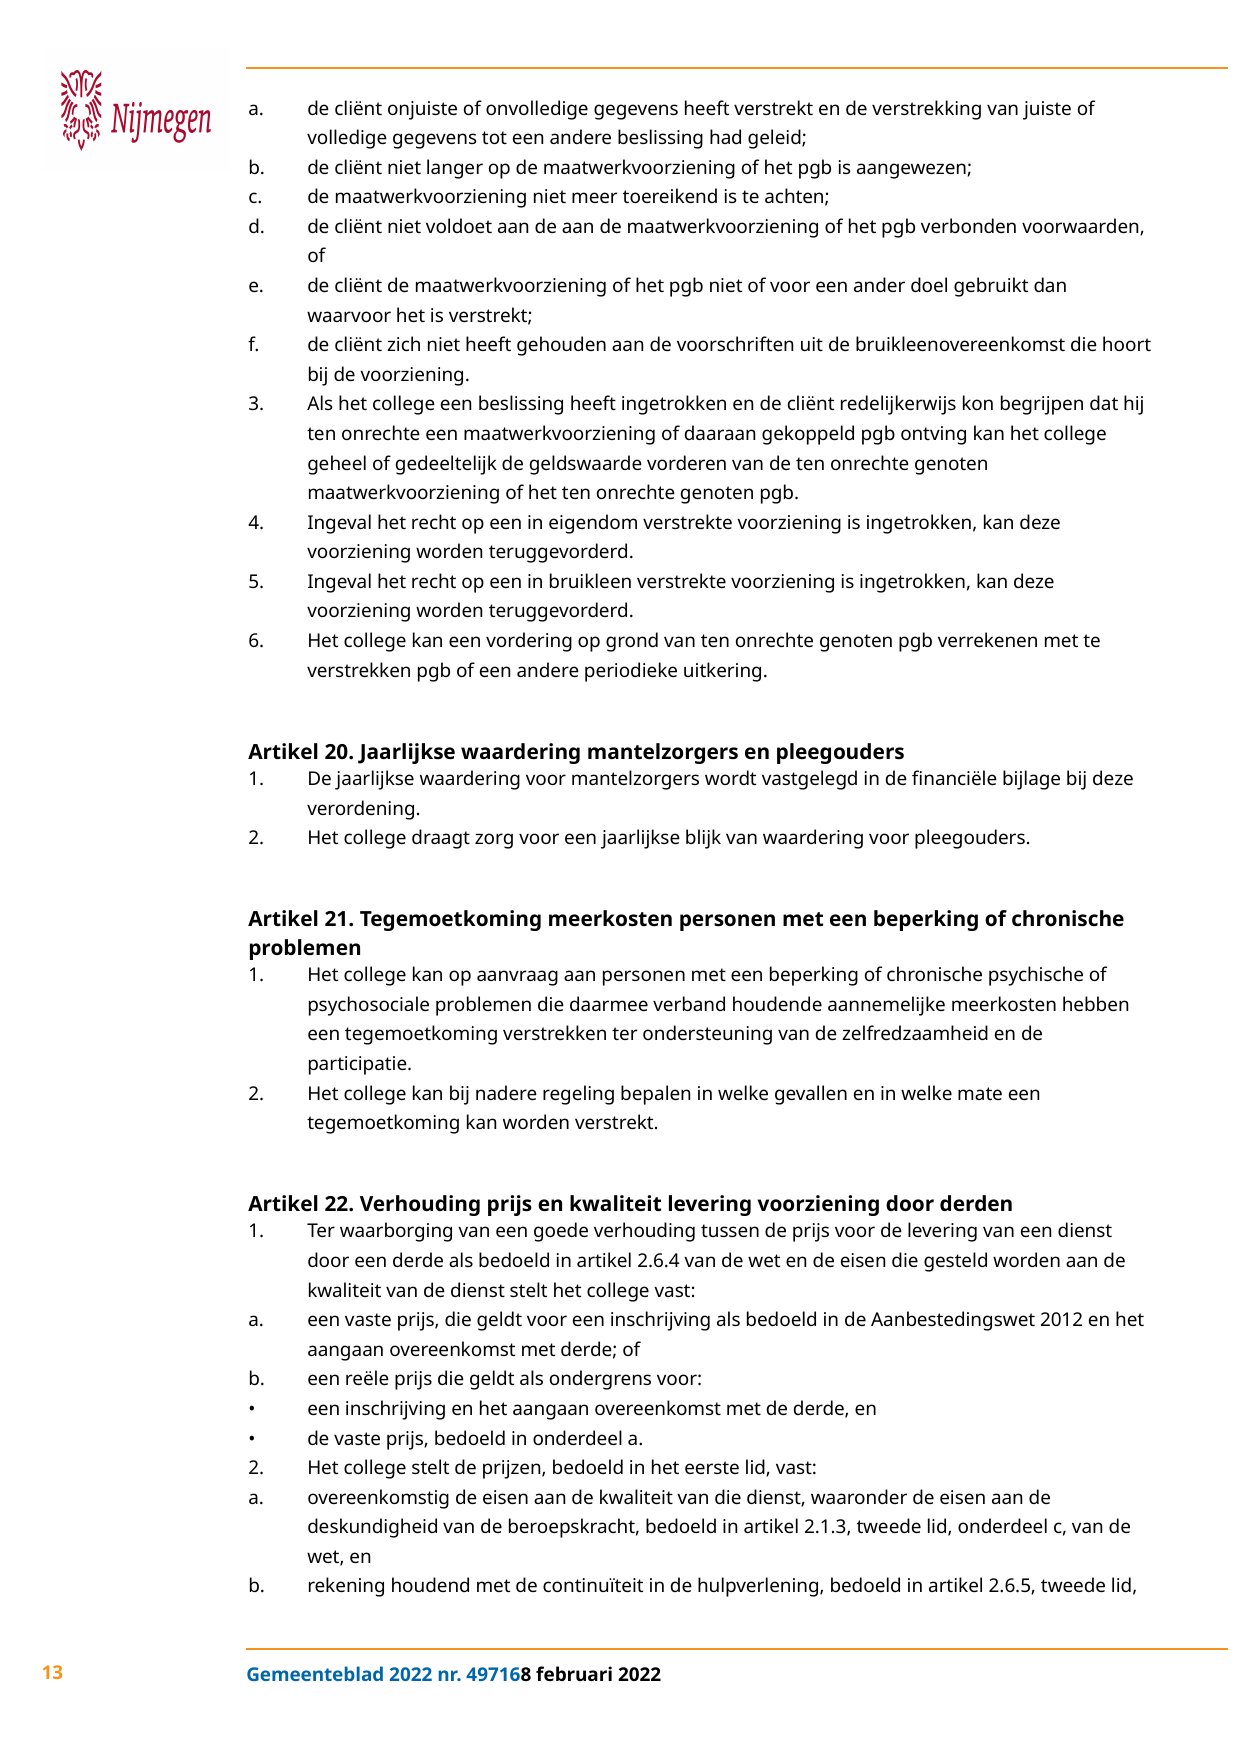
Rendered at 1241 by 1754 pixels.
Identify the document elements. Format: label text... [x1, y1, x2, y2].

list overeenkomstig de eisen aan de kwaliteit van die dienst, waaronder de eisen aan de deskundigheid van de beroepskracht, bedoeld in artikel 2.1.3, tweede lid, onderdeel c, van de wet, en [248, 1484, 1152, 1569]
list een vaste prijs, die geldt voor een inschrijving als bedoeld in de Aanbestedingswet 2012 en het aangaan overeenkomst met derde; of [248, 1306, 1152, 1362]
list de maatwerkvoorziening niet meer toereikend is te achten; [248, 183, 1152, 209]
list de cliënt de maatwerkvoorziening of het pgb niet of voor een ander doel gebruikt dan waarvoor het is verstrekt; [248, 272, 1152, 328]
list de vaste prijs, bedoeld in onderdeel a. [248, 1425, 1152, 1451]
list Het college kan bij nadere regeling bepalen in welke gevallen en in welke mate een tegemoetkoming kan worden verstrekt. [248, 1080, 1152, 1135]
list Als het college een beslissing heeft ingetrokken en de cliënt redelijkerwijs kon begrijpen dat hij ten onrechte een maatwerkvoorziening of daaraan gekoppeld pgb ontving kan het college geheel of gedeeltelijk de geldswaarde vorderen van de ten onrechte genoten maatwerkvoorziening of het ten onrechte genoten pgb. [248, 391, 1152, 505]
list de cliënt zich niet heeft gehouden aan de voorschriften uit de bruikleenovereenkomst die hoort bij de voorziening. [248, 331, 1152, 387]
text Artikel 20. Jaarlijkse waardering mantelzorgers en pleegouders [248, 737, 1152, 765]
list de cliënt niet voldoet aan de aan de maatwerkvoorziening of het pgb verbonden voorwaarden, of [248, 213, 1152, 268]
list Ingeval het recht op een in eigendom verstrekte voorziening is ingetrokken, kan deze voorziening worden teruggevorderd. [248, 509, 1152, 564]
text Artikel 22. Verhouding prijs en kwaliteit levering voorziening door derden [248, 1189, 1152, 1218]
list Het college stelt de prijzen, bedoeld in het eerste lid, vast: [248, 1454, 1152, 1480]
picture [41, 47, 231, 172]
list de cliënt niet langer op de maatwerkvoorziening of het pgb is aangewezen; [248, 154, 1152, 180]
list De jaarlijkse waardering voor mantelzorgers wordt vastgelegd in de financiële bijlage bij deze verordening. [248, 765, 1152, 821]
list Het college kan een vordering op grond van ten onrechte genoten pgb verrekenen met te verstrekken pgb of een andere periodieke uitkering. [248, 627, 1152, 683]
list een reële prijs die geldt als ondergrens voor: [248, 1366, 1152, 1391]
list rekening houdend met de continuïteit in de hulpverlening, bedoeld in artikel 2.6.5, tweede lid, [248, 1573, 1152, 1598]
list Het college draagt zorg voor een jaarlijkse blijk van waardering voor pleegouders. [248, 824, 1152, 850]
list Ter waarborging van een goede verhouding tussen de prijs voor de levering van een dienst door een derde als bedoeld in artikel 2.6.4 van de wet en de eisen die gesteld worden aan de kwaliteit van de dienst stelt het college vast: [248, 1218, 1152, 1303]
text Artikel 21. Tegemoetkoming meerkosten personen met een beperking of chronische problemen [248, 904, 1152, 961]
list de cliënt onjuiste of onvolledige gegevens heeft verstrekt en de verstrekking van juiste of volledige gegevens tot een andere beslissing had geleid; [248, 95, 1152, 150]
list Het college kan op aanvraag aan personen met een beperking of chronische psychische of psychosociale problemen die daarmee verband houdende aannemelijke meerkosten hebben een tegemoetkoming verstrekken ter ondersteuning van de zelfredzaamheid en de participatie. [248, 961, 1152, 1076]
list een inschrijving en het aangaan overeenkomst met de derde, en [248, 1395, 1152, 1421]
list Ingeval het recht op een in bruikleen verstrekte voorziening is ingetrokken, kan deze voorziening worden teruggevorderd. [248, 568, 1152, 623]
